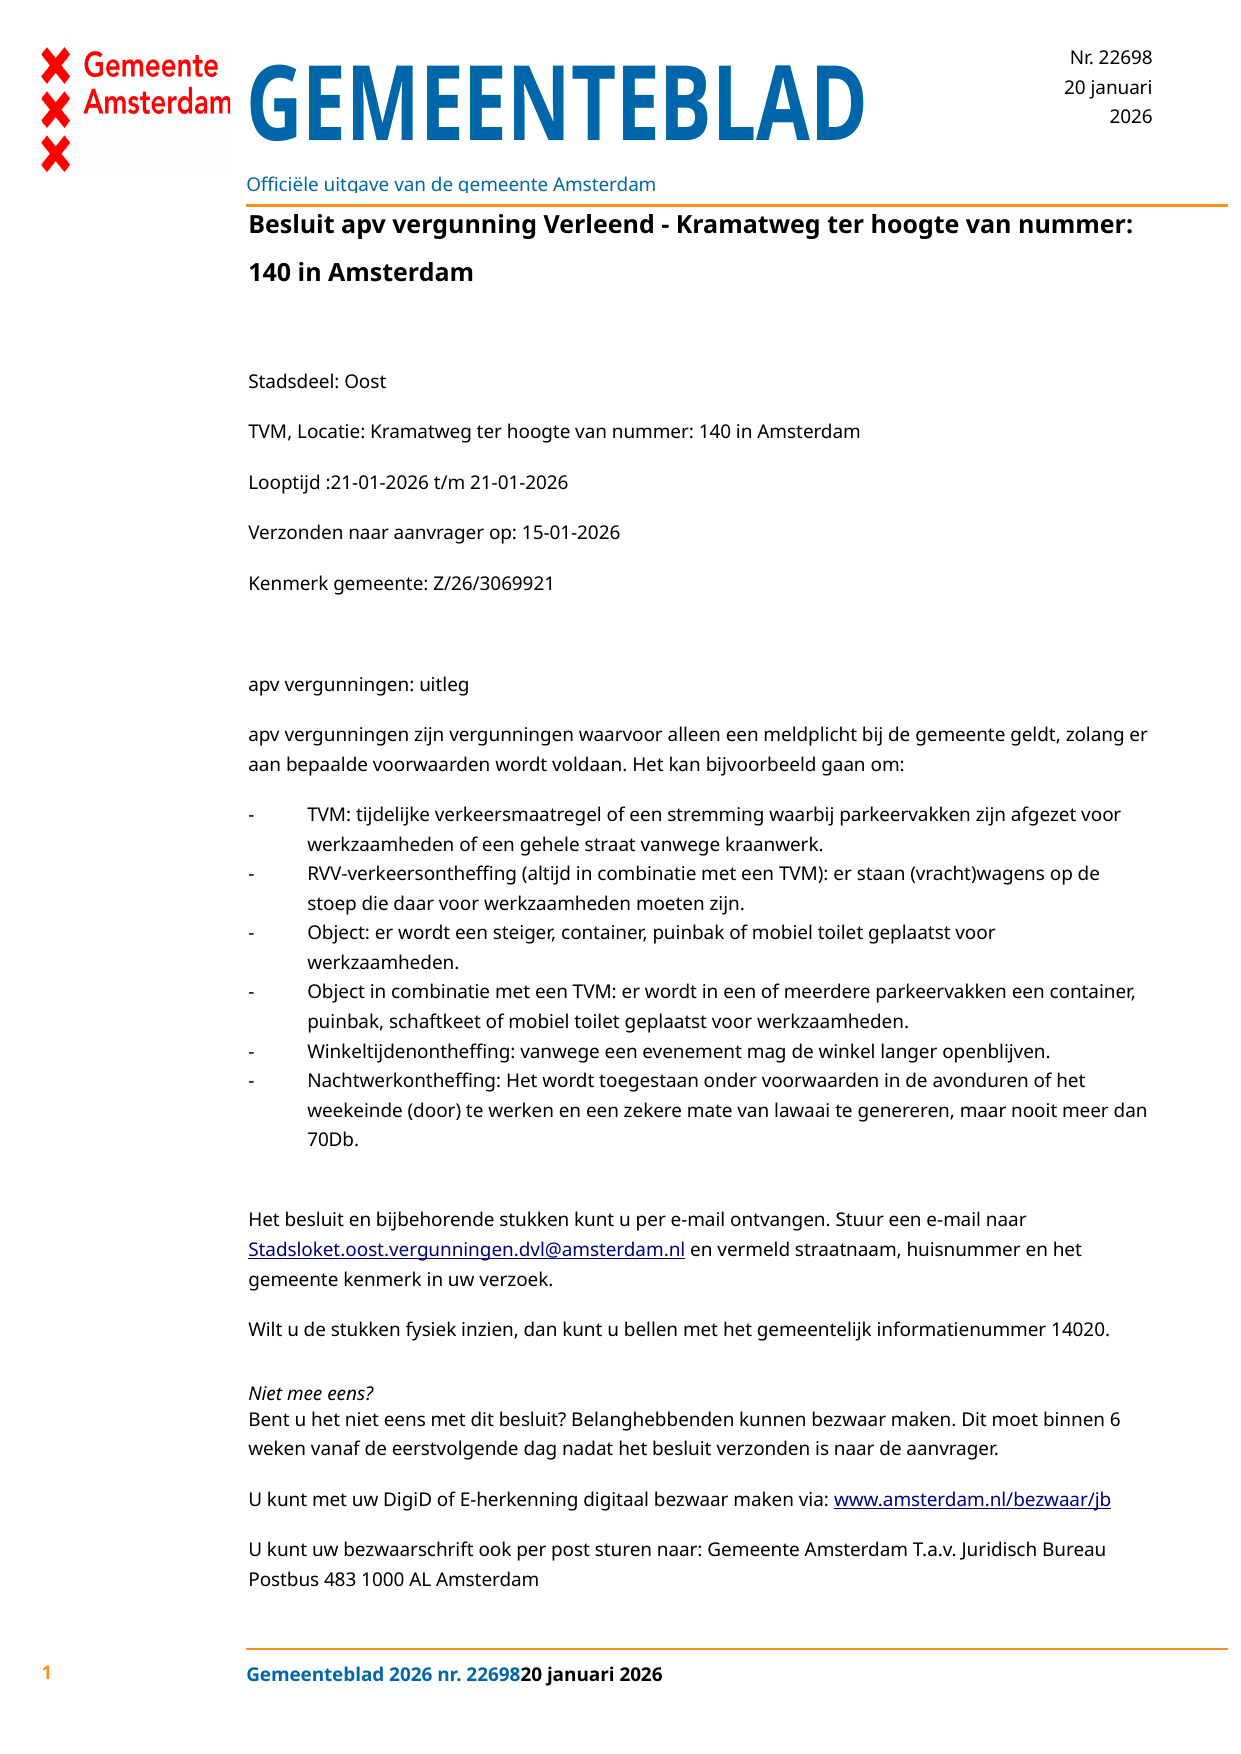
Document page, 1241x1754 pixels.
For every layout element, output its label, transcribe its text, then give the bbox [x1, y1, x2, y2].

picture [41, 47, 231, 172]
list Object: er wordt een steiger, container, puinbak of mobiel toilet geplaatst voor werkzaamheden. [248, 919, 1152, 975]
text apv vergunningen: uitleg [248, 671, 1152, 697]
list Object in combinatie met een TVM: er wordt in een of meerdere parkeervakken een container, puinbak, schaftkeet of mobiel toilet geplaatst voor werkzaamheden. [248, 979, 1152, 1034]
list Nachtwerkontheffing: Het wordt toegestaan onder voorwaarden in de avonduren of het weekeinde (door) te werken en een zekere mate van lawaai te genereren, maar nooit meer dan 70Db. [248, 1067, 1152, 1152]
text U kunt uw bezwaarschrift ook per post sturen naar: Gemeente Amsterdam T.a.v. Juridisch Bureau Postbus 483 1000 AL Amsterdam [248, 1536, 1152, 1592]
text Besluit apv vergunning Verleend - Kramatweg ter hoogte van nummer: 140 in Amsterdam [248, 207, 1152, 288]
text U kunt met uw DigiD of E-herkenning digitaal bezwaar maken via: www.amsterdam.nl/bezwaar/jb [248, 1486, 1152, 1512]
list Winkeltijdenontheffing: vanwege een evenement mag de winkel langer openblijven. [248, 1038, 1152, 1064]
list RVV-verkeersontheffing (altijd in combinatie met een TVM): er staan (vracht)wagens op de stoep die daar voor werkzaamheden moeten zijn. [248, 860, 1152, 916]
text Verzonden naar aanvrager op: 15-01-2026 [248, 519, 1152, 545]
text Stadsdeel: Oost [248, 368, 1152, 394]
text TVM, Locatie: Kramatweg ter hoogte van nummer: 140 in Amsterdam [248, 419, 1152, 444]
text Niet mee eens? [248, 1380, 1152, 1406]
text Looptijd :21-01-2026 t/m 21-01-2026 [248, 469, 1152, 495]
text Het besluit en bijbehorende stukken kunt u per e-mail ontvangen. Stuur een e-mail naar Stadsloket.oost.vergunningen.dvl@amsterdam.nl en vermeld straatnaam, huisnummer en het gemeente kenmerk in uw verzoek. [248, 1207, 1152, 1292]
text Bent u het niet eens met dit besluit? Belanghebbenden kunnen bezwaar maken. Dit moet binnen 6 weken vanaf de eerstvolgende dag nadat het besluit verzonden is naar de aanvrager. [248, 1406, 1152, 1461]
list TVM: tijdelijke verkeersmaatregel of een stremming waarbij parkeervakken zijn afgezet voor werkzaamheden of een gehele straat vanwege kraanwerk. [248, 801, 1152, 857]
text apv vergunningen zijn vergunningen waarvoor alleen een meldplicht bij de gemeente geldt, zolang er aan bepaalde voorwaarden wordt voldaan. Het kan bijvoorbeeld gaan om: [248, 721, 1152, 777]
text Kenmerk gemeente: Z/26/3069921 [248, 570, 1152, 596]
text Wilt u de stukken fysiek inzien, dan kunt u bellen met het gemeentelijk informatienummer 14020. [248, 1316, 1152, 1342]
